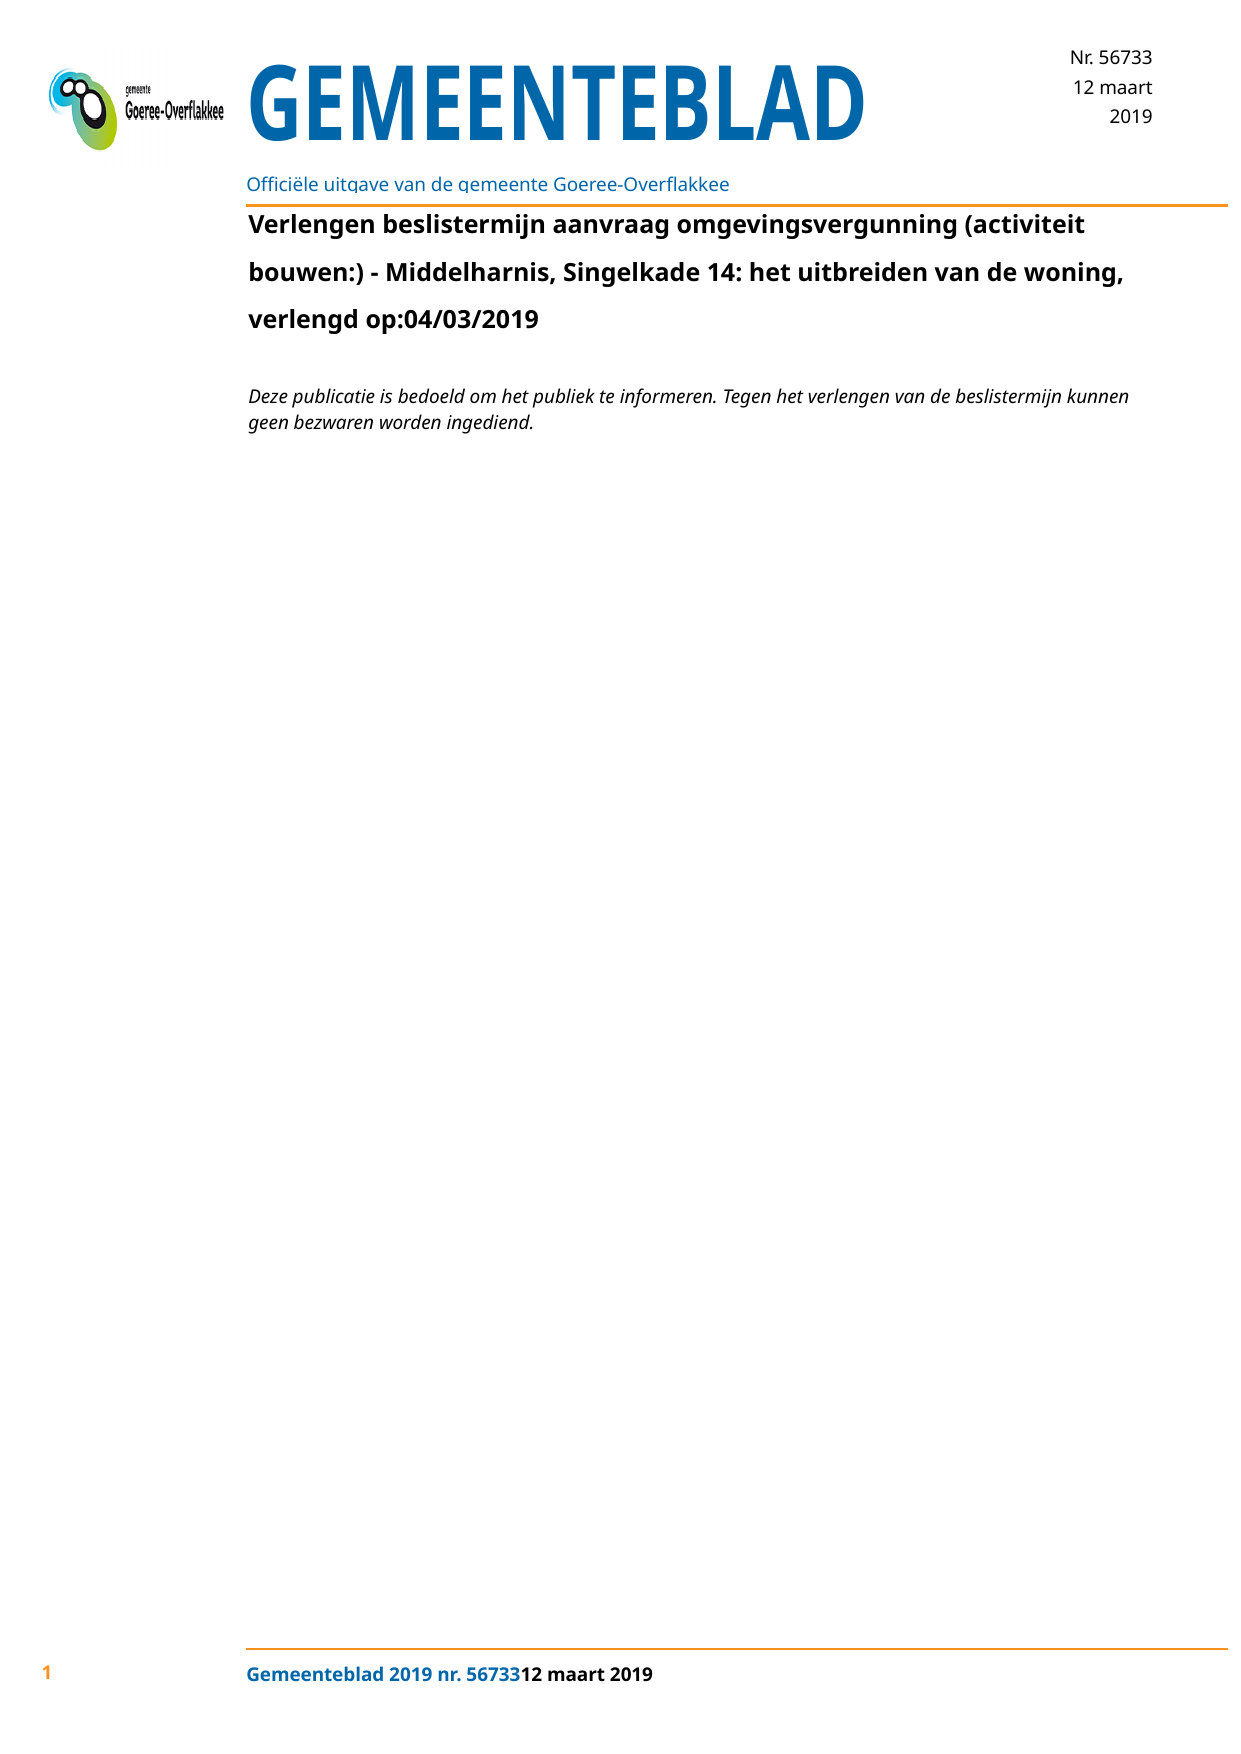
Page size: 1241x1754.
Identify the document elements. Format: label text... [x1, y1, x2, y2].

picture [41, 47, 231, 172]
text Verlengen beslistermijn aanvraag omgevingsvergunning (activiteit bouwen:) - Middelharnis, Singelkade 14: het uitbreiden van de woning, verlengd op:04/03/2019 [248, 207, 1152, 336]
text Deze publicatie is bedoeld om het publiek te informeren. Tegen het verlengen van de beslistermijn kunnen geen bezwaren worden ingediend. [248, 384, 1152, 435]
